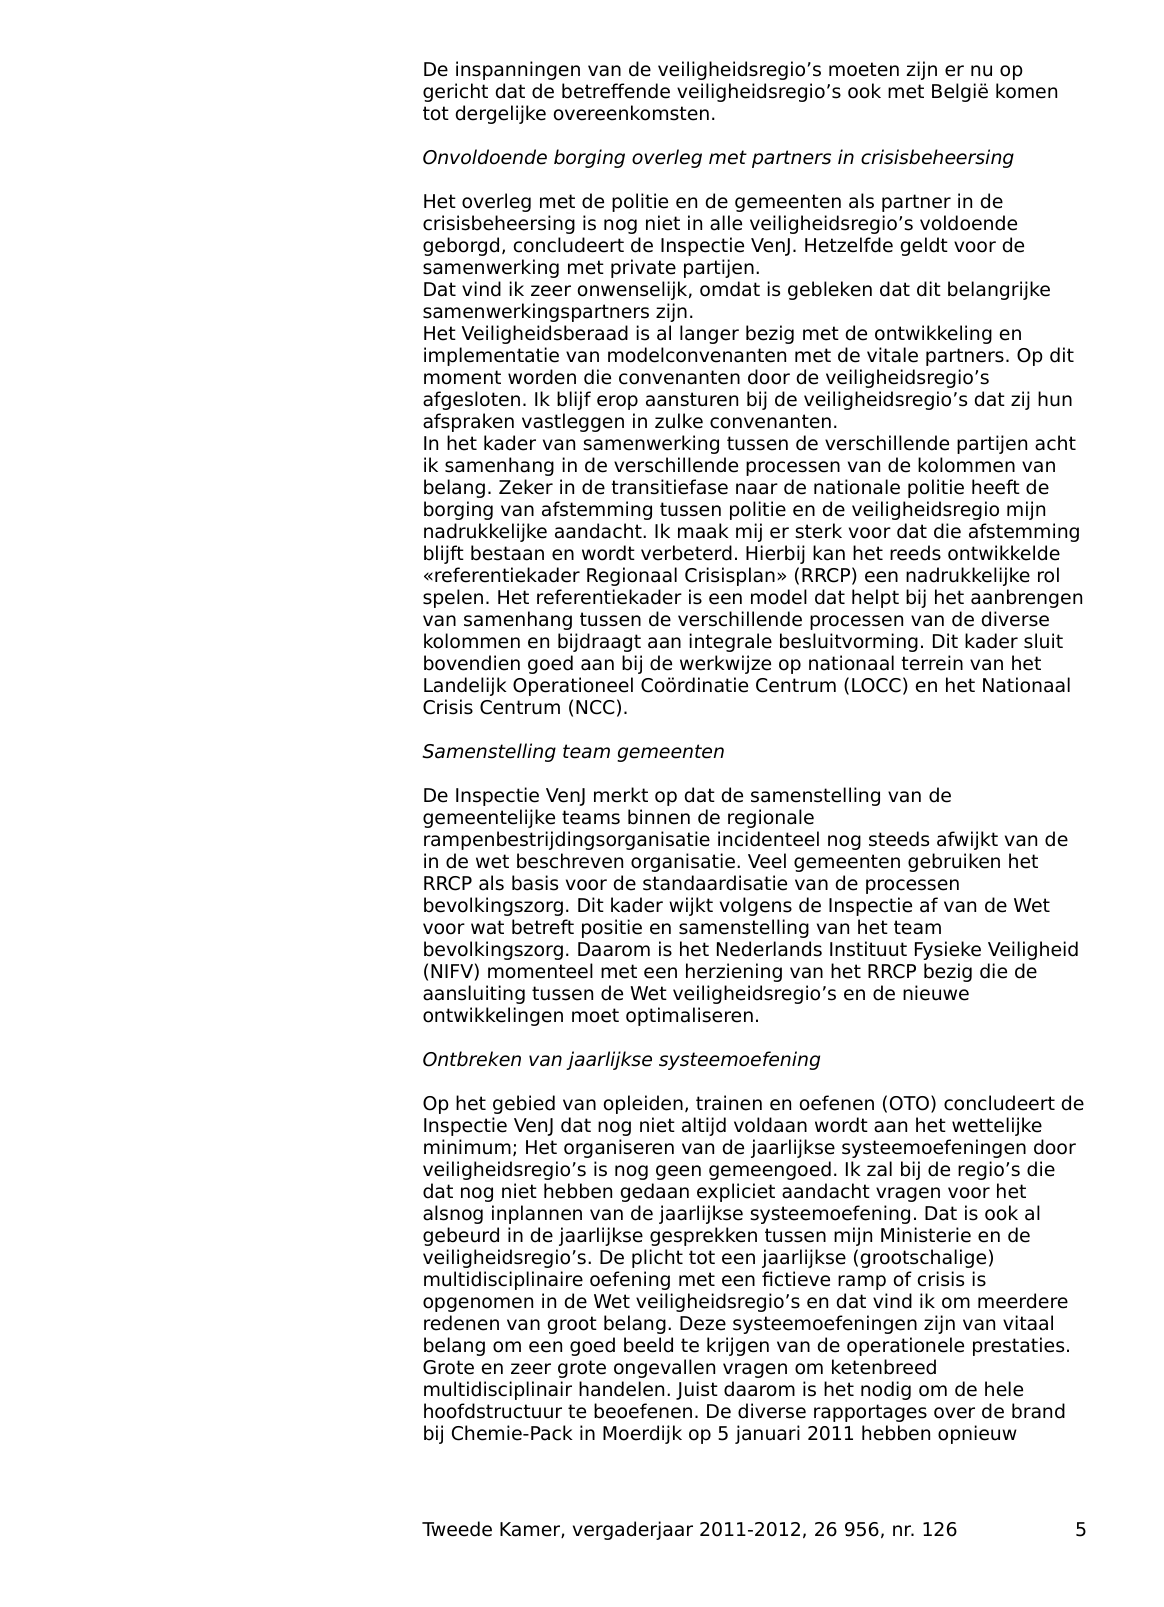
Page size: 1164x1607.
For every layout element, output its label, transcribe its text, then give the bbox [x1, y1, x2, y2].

text Dat vind ik zeer onwenselijk, omdat is gebleken dat dit belangrijke samenwerkingspartners zijn. [422, 279, 1087, 323]
text Het Veiligheidsberaad is al langer bezig met de ontwikkeling en implementatie van modelconvenanten met de vitale partners. Op dit moment worden die convenanten door de veiligheidsregio’s afgesloten. Ik blijf erop aansturen bij de veiligheidsregio’s dat zij hun afspraken vastleggen in zulke convenanten. [422, 323, 1087, 433]
subtitle Samenstelling team gemeenten [422, 741, 1087, 763]
text Het overleg met de politie en de gemeenten als partner in de crisisbeheersing is nog niet in alle veiligheidsregio’s voldoende geborgd, concludeert de Inspectie VenJ. Hetzelfde geldt voor de samenwerking met private partijen. [422, 191, 1087, 279]
subtitle Onvoldoende borging overleg met partners in crisisbeheersing [422, 147, 1087, 169]
text De Inspectie VenJ merkt op dat de samenstelling van de gemeentelijke teams binnen de regionale rampenbestrijdingsorganisatie incidenteel nog steeds afwijkt van de in de wet beschreven organisatie. Veel gemeenten gebruiken het RRCP als basis voor de standaardisatie van de processen bevolkingszorg. Dit kader wijkt volgens de Inspectie af van de Wet voor wat betreft positie en samenstelling van het team bevolkingszorg. Daarom is het Nederlands Instituut Fysieke Veiligheid (NIFV) momenteel met een herziening van het RRCP bezig die de aansluiting tussen de Wet veiligheidsregio’s en de nieuwe ontwikkelingen moet optimaliseren. [422, 785, 1087, 1027]
text Op het gebied van opleiden, trainen en oefenen (OTO) concludeert de Inspectie VenJ dat nog niet altijd voldaan wordt aan het wettelijke minimum; Het organiseren van de jaarlijkse systeemoefeningen door veiligheidsregio’s is nog geen gemeengoed. Ik zal bij de regio’s die dat nog niet hebben gedaan expliciet aandacht vragen voor het alsnog inplannen van de jaarlijkse systeemoefening. Dat is ook al gebeurd in de jaarlijkse gesprekken tussen mijn Ministerie en de veiligheidsregio’s. De plicht tot een jaarlijkse (grootschalige) multidisciplinaire oefening met een fictieve ramp of crisis is opgenomen in de Wet veiligheidsregio’s en dat vind ik om meerdere redenen van groot belang. Deze systeemoefeningen zijn van vitaal belang om een goed beeld te krijgen van de operationele prestaties. Grote en zeer grote ongevallen vragen om ketenbreed multidisciplinair handelen. Juist daarom is het nodig om de hele hoofdstructuur te beoefenen. De diverse rapportages over de brand bij Chemie-Pack in Moerdijk op 5 januari 2011 hebben opnieuw [422, 1093, 1087, 1445]
text In het kader van samenwerking tussen de verschillende partijen acht ik samenhang in de verschillende processen van de kolommen van belang. Zeker in de transitiefase naar de nationale politie heeft de borging van afstemming tussen politie en de veiligheidsregio mijn nadrukkelijke aandacht. Ik maak mij er sterk voor dat die afstemming blijft bestaan en wordt verbeterd. Hierbij kan het reeds ontwikkelde «referentiekader Regionaal Crisisplan» (RRCP) een nadrukkelijke rol spelen. Het referentiekader is een model dat helpt bij het aanbrengen van samenhang tussen de verschillende processen van de diverse kolommen en bijdraagt aan integrale besluitvorming. Dit kader sluit bovendien goed aan bij de werkwijze op nationaal terrein van het Landelijk Operationeel Coördinatie Centrum (LOCC) en het Nationaal Crisis Centrum (NCC). [422, 433, 1087, 719]
text De inspanningen van de veiligheidsregio’s moeten zijn er nu op gericht dat de betreffende veiligheidsregio’s ook met België komen tot dergelijke overeenkomsten. [422, 59, 1087, 125]
subtitle Ontbreken van jaarlijkse systeemoefening [422, 1049, 1087, 1071]
